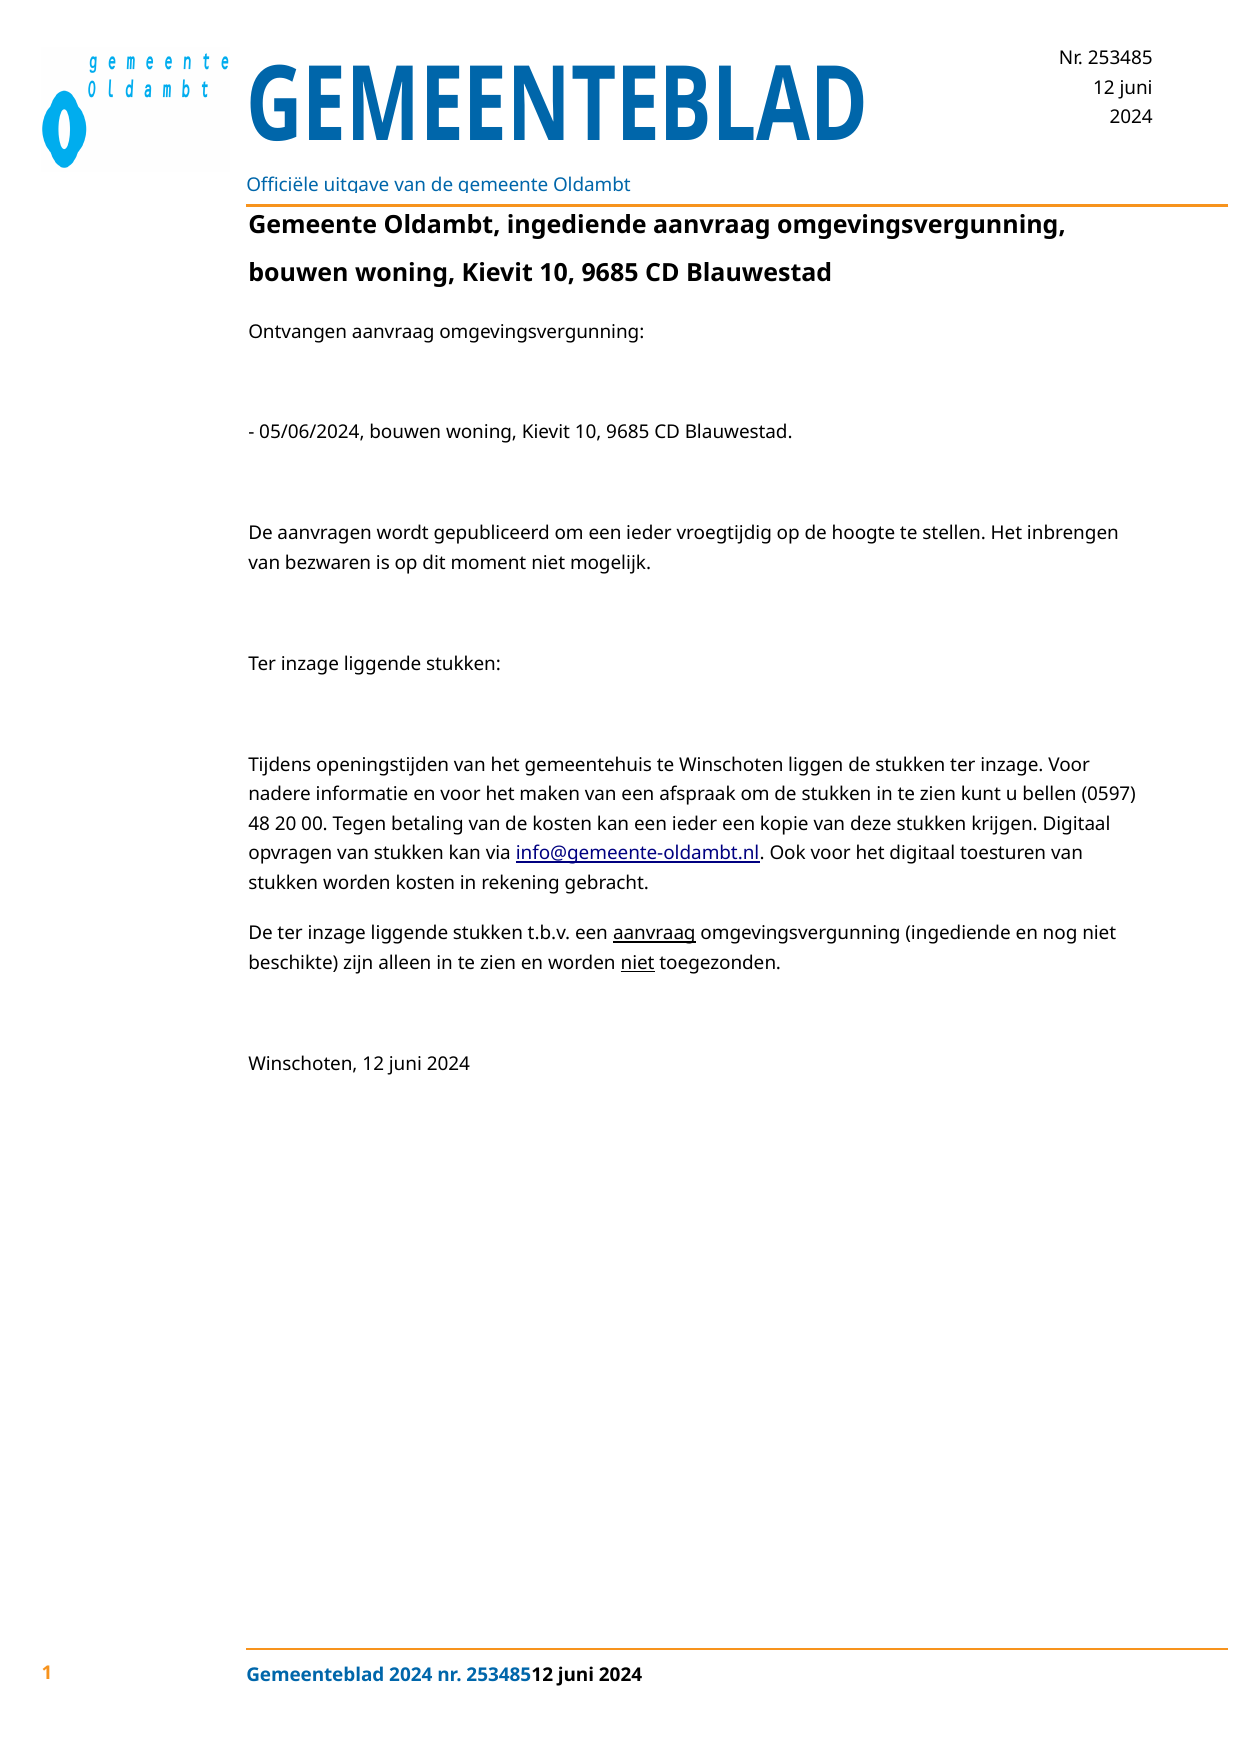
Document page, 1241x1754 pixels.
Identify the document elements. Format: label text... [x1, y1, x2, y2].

text Ter inzage liggende stukken: [248, 650, 1152, 676]
text Ontvangen aanvraag omgevingsvergunning: [248, 318, 1152, 344]
text - 05/06/2024, bouwen woning, Kievit 10, 9685 CD Blauwestad. [248, 419, 1152, 444]
text De aanvragen wordt gepubliceerd om een ieder vroegtijdig op de hoogte te stellen. Het inbrengen van bezwaren is op dit moment niet mogelijk. [248, 519, 1152, 575]
picture [41, 47, 231, 172]
text Gemeente Oldambt, ingediende aanvraag omgevingsvergunning, bouwen woning, Kievit 10, 9685 CD Blauwestad [248, 207, 1152, 288]
text Winschoten, 12 juni 2024 [248, 1050, 1152, 1076]
text Tijdens openingstijden van het gemeentehuis te Winschoten liggen de stukken ter inzage. Voor nadere informatie en voor het maken van een afspraak om de stukken in te zien kunt u bellen (0597) 48 20 00. Tegen betaling van de kosten kan een ieder een kopie van deze stukken krijgen. Digitaal opvragen van stukken kan via info@gemeente-oldambt.nl. Ook voor het digitaal toesturen van stukken worden kosten in rekening gebracht. [248, 751, 1152, 895]
text De ter inzage liggende stukken t.b.v. een aanvraag omgevingsvergunning (ingediende en nog niet beschikte) zijn alleen in te zien en worden niet toegezonden. [248, 919, 1152, 975]
